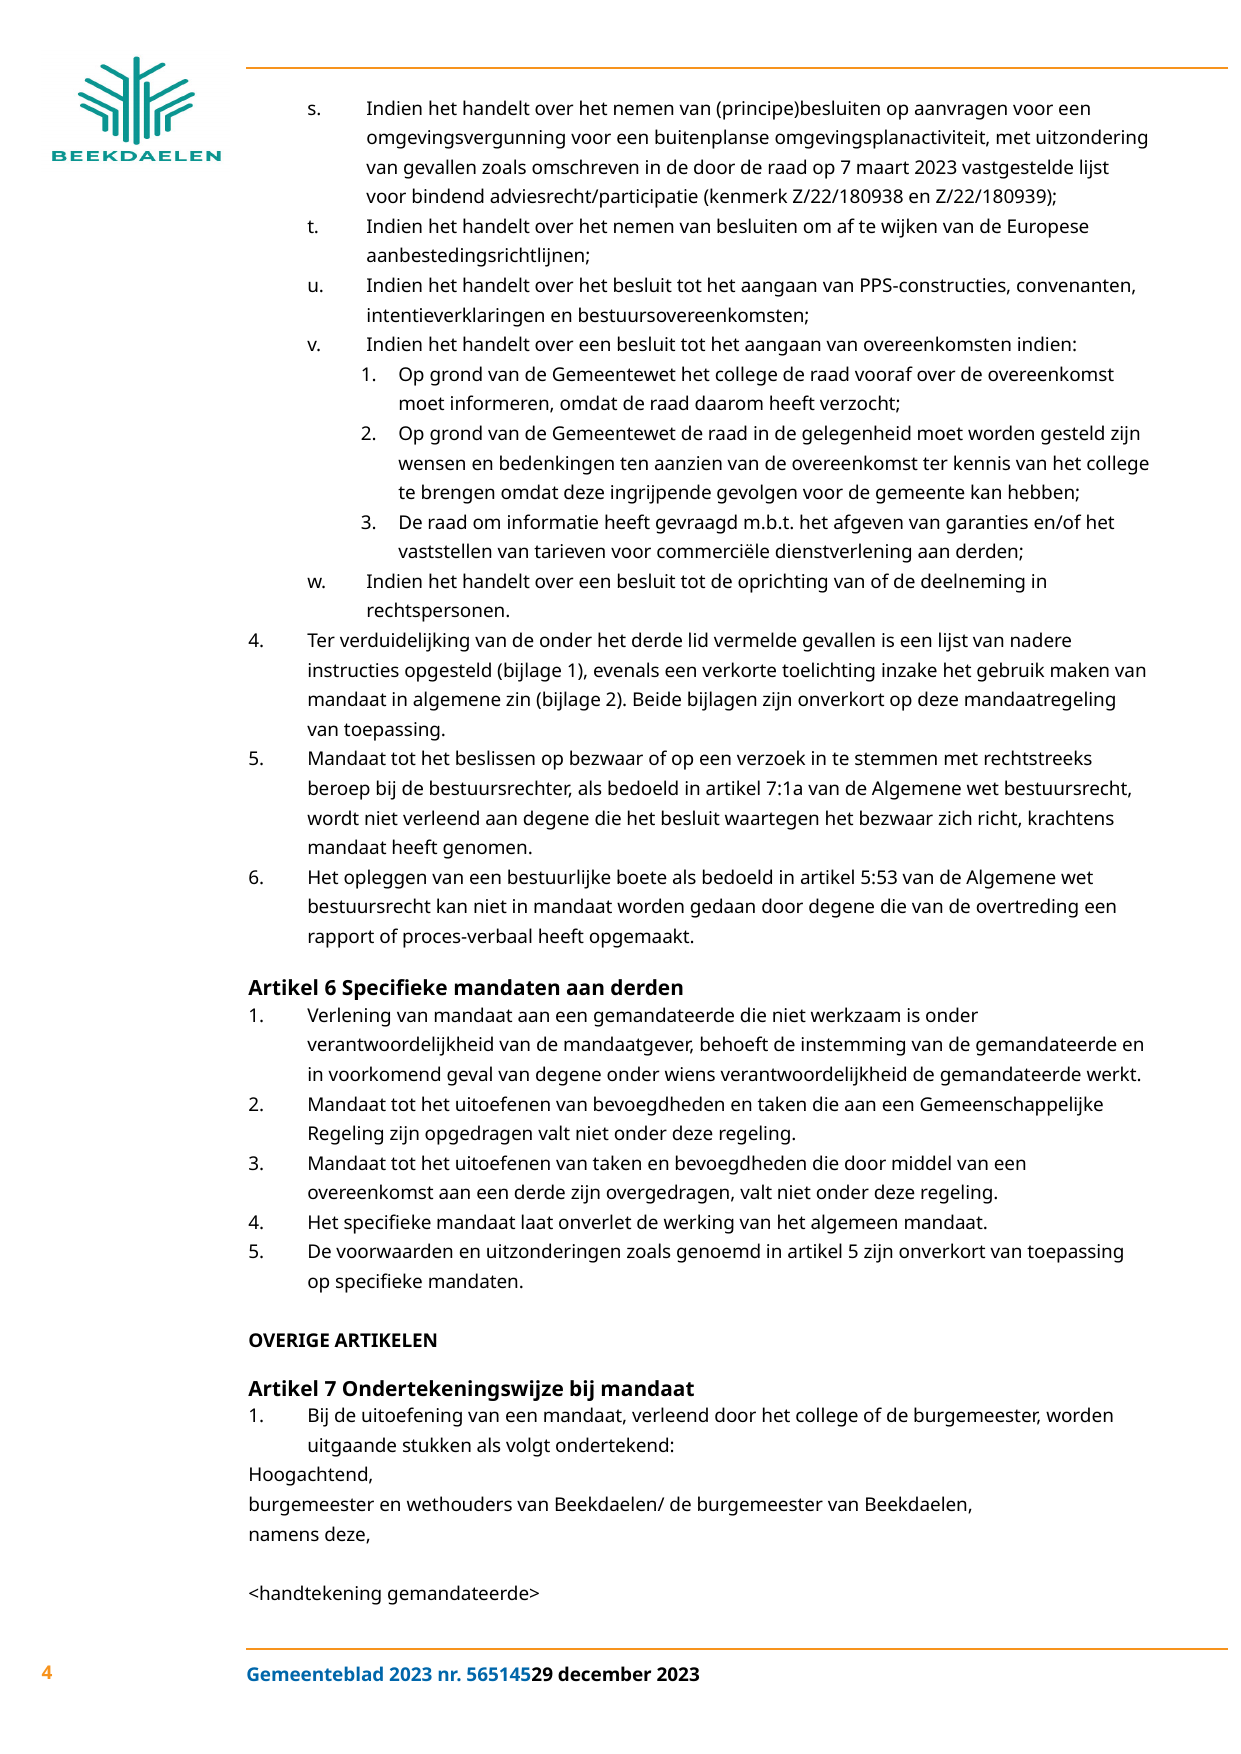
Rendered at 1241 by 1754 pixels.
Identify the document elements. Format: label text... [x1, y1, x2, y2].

list De raad om informatie heeft gevraagd m.b.t. het afgeven van garanties en/of het vaststellen van tarieven voor commerciële dienstverlening aan derden; [361, 509, 1152, 564]
list Het opleggen van een bestuurlijke boete als bedoeld in artikel 5:53 van de Algemene wet bestuursrecht kan niet in mandaat worden gedaan door degene die van de overtreding een rapport of proces-verbaal heeft opgemaakt. [248, 864, 1152, 949]
list Bij de uitoefening van een mandaat, verleend door het college of de burgemeester, worden uitgaande stukken als volgt ondertekend: [248, 1402, 1152, 1458]
text burgemeester en wethouders van Beekdaelen/ de burgemeester van Beekdaelen, [248, 1491, 1152, 1517]
list Mandaat tot het uitoefenen van taken en bevoegdheden die door middel van een overeenkomst aan een derde zijn overgedragen, valt niet onder deze regeling. [248, 1150, 1152, 1205]
list Op grond van de Gemeentewet de raad in de gelegenheid moet worden gesteld zijn wensen en bedenkingen ten aanzien van de overeenkomst ter kennis van het college te brengen omdat deze ingrijpende gevolgen voor de gemeente kan hebben; [361, 420, 1152, 505]
text Hoogachtend, [248, 1462, 1152, 1487]
list Op grond van de Gemeentewet het college de raad vooraf over de overeenkomst moet informeren, omdat de raad daarom heeft verzocht; [361, 361, 1152, 416]
text OVERIGE ARTIKELEN [248, 1327, 1152, 1353]
list Ter verduidelijking van de onder het derde lid vermelde gevallen is een lijst van nadere instructies opgesteld (bijlage 1), evenals een verkorte toelichting inzake het gebruik maken van mandaat in algemene zin (bijlage 2). Beide bijlagen zijn onverkort op deze mandaatregeling van toepassing. [248, 627, 1152, 742]
list De voorwaarden en uitzonderingen zoals genoemd in artikel 5 zijn onverkort van toepassing op specifieke mandaten. [248, 1239, 1152, 1294]
text Artikel 6 Specifieke mandaten aan derden [248, 973, 1152, 1002]
text <handtekening gemandateerde> [248, 1580, 1152, 1606]
text Artikel 7 Ondertekeningswijze bij mandaat [248, 1374, 1152, 1402]
text namens deze, [248, 1521, 1152, 1546]
list Indien het handelt over het nemen van besluiten om af te wijken van de Europese aanbestedingsrichtlijnen; [307, 213, 1152, 268]
picture [41, 47, 231, 172]
list Verlening van mandaat aan een gemandateerde die niet werkzaam is onder verantwoordelijkheid van de mandaatgever, behoeft de instemming van de gemandateerde en in voorkomend geval van degene onder wiens verantwoordelijkheid de gemandateerde werkt. [248, 1002, 1152, 1087]
list Indien het handelt over een besluit tot het aangaan van overeenkomsten indien: [307, 331, 1152, 357]
list Mandaat tot het uitoefenen van bevoegdheden en taken die aan een Gemeenschappelijke Regeling zijn opgedragen valt niet onder deze regeling. [248, 1091, 1152, 1146]
list Mandaat tot het beslissen op bezwaar of op een verzoek in te stemmen met rechtstreeks beroep bij de bestuursrechter, als bedoeld in artikel 7:1a van de Algemene wet bestuursrecht, wordt niet verleend aan degene die het besluit waartegen het bezwaar zich richt, krachtens mandaat heeft genomen. [248, 746, 1152, 860]
list Indien het handelt over een besluit tot de oprichting van of de deelneming in rechtspersonen. [307, 568, 1152, 623]
list Indien het handelt over het nemen van (principe)besluiten op aanvragen voor een omgevingsvergunning voor een buitenplanse omgevingsplanactiviteit, met uitzondering van gevallen zoals omschreven in de door de raad op 7 maart 2023 vastgestelde lijst voor bindend adviesrecht/participatie (kenmerk Z/22/180938 en Z/22/180939); [307, 95, 1152, 209]
list Indien het handelt over het besluit tot het aangaan van PPS-constructies, convenanten, intentieverklaringen en bestuursovereenkomsten; [307, 272, 1152, 328]
list Het specifieke mandaat laat onverlet de werking van het algemeen mandaat. [248, 1209, 1152, 1235]
